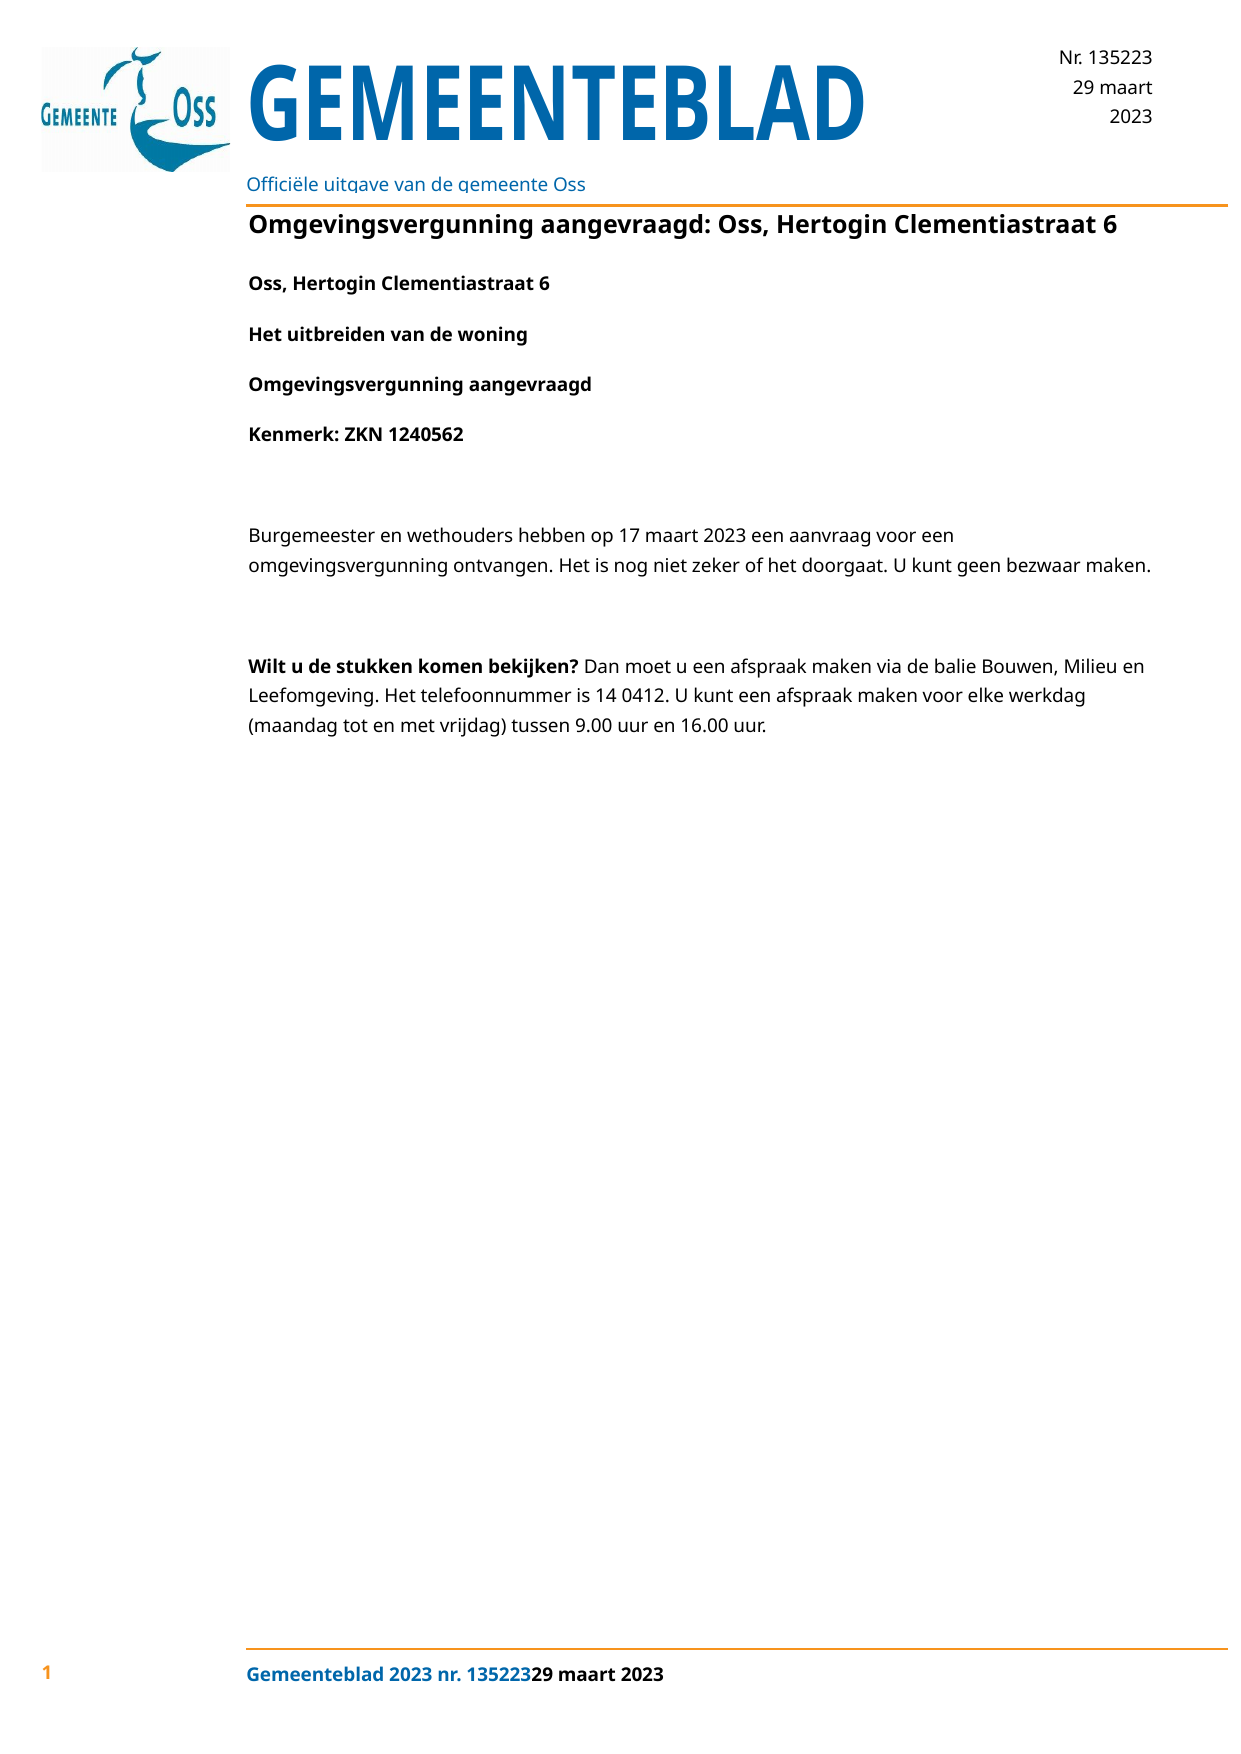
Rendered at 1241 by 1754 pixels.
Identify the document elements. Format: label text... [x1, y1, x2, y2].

text Het uitbreiden van de woning [248, 321, 1152, 346]
text Omgevingsvergunning aangevraagd: Oss, Hertogin Clementiastraat 6 [248, 207, 1152, 241]
text Wilt u de stukken komen bekijken? Dan moet u een afspraak maken via de balie Bouwen, Milieu en Leefomgeving. Het telefoonnummer is 14 0412. U kunt een afspraak maken voor elke werkdag (maandag tot en met vrijdag) tussen 9.00 uur en 16.00 uur. [248, 653, 1152, 738]
text Omgevingsvergunning aangevraagd [248, 371, 1152, 397]
picture [41, 47, 231, 172]
text Burgemeester en wethouders hebben op 17 maart 2023 een aanvraag voor een omgevingsvergunning ontvangen. Het is nog niet zeker of het doorgaat. U kunt geen bezwaar maken. [248, 522, 1152, 578]
text Oss, Hertogin Clementiastraat 6 [248, 270, 1152, 296]
text Kenmerk: ZKN 1240562 [248, 422, 1152, 447]
